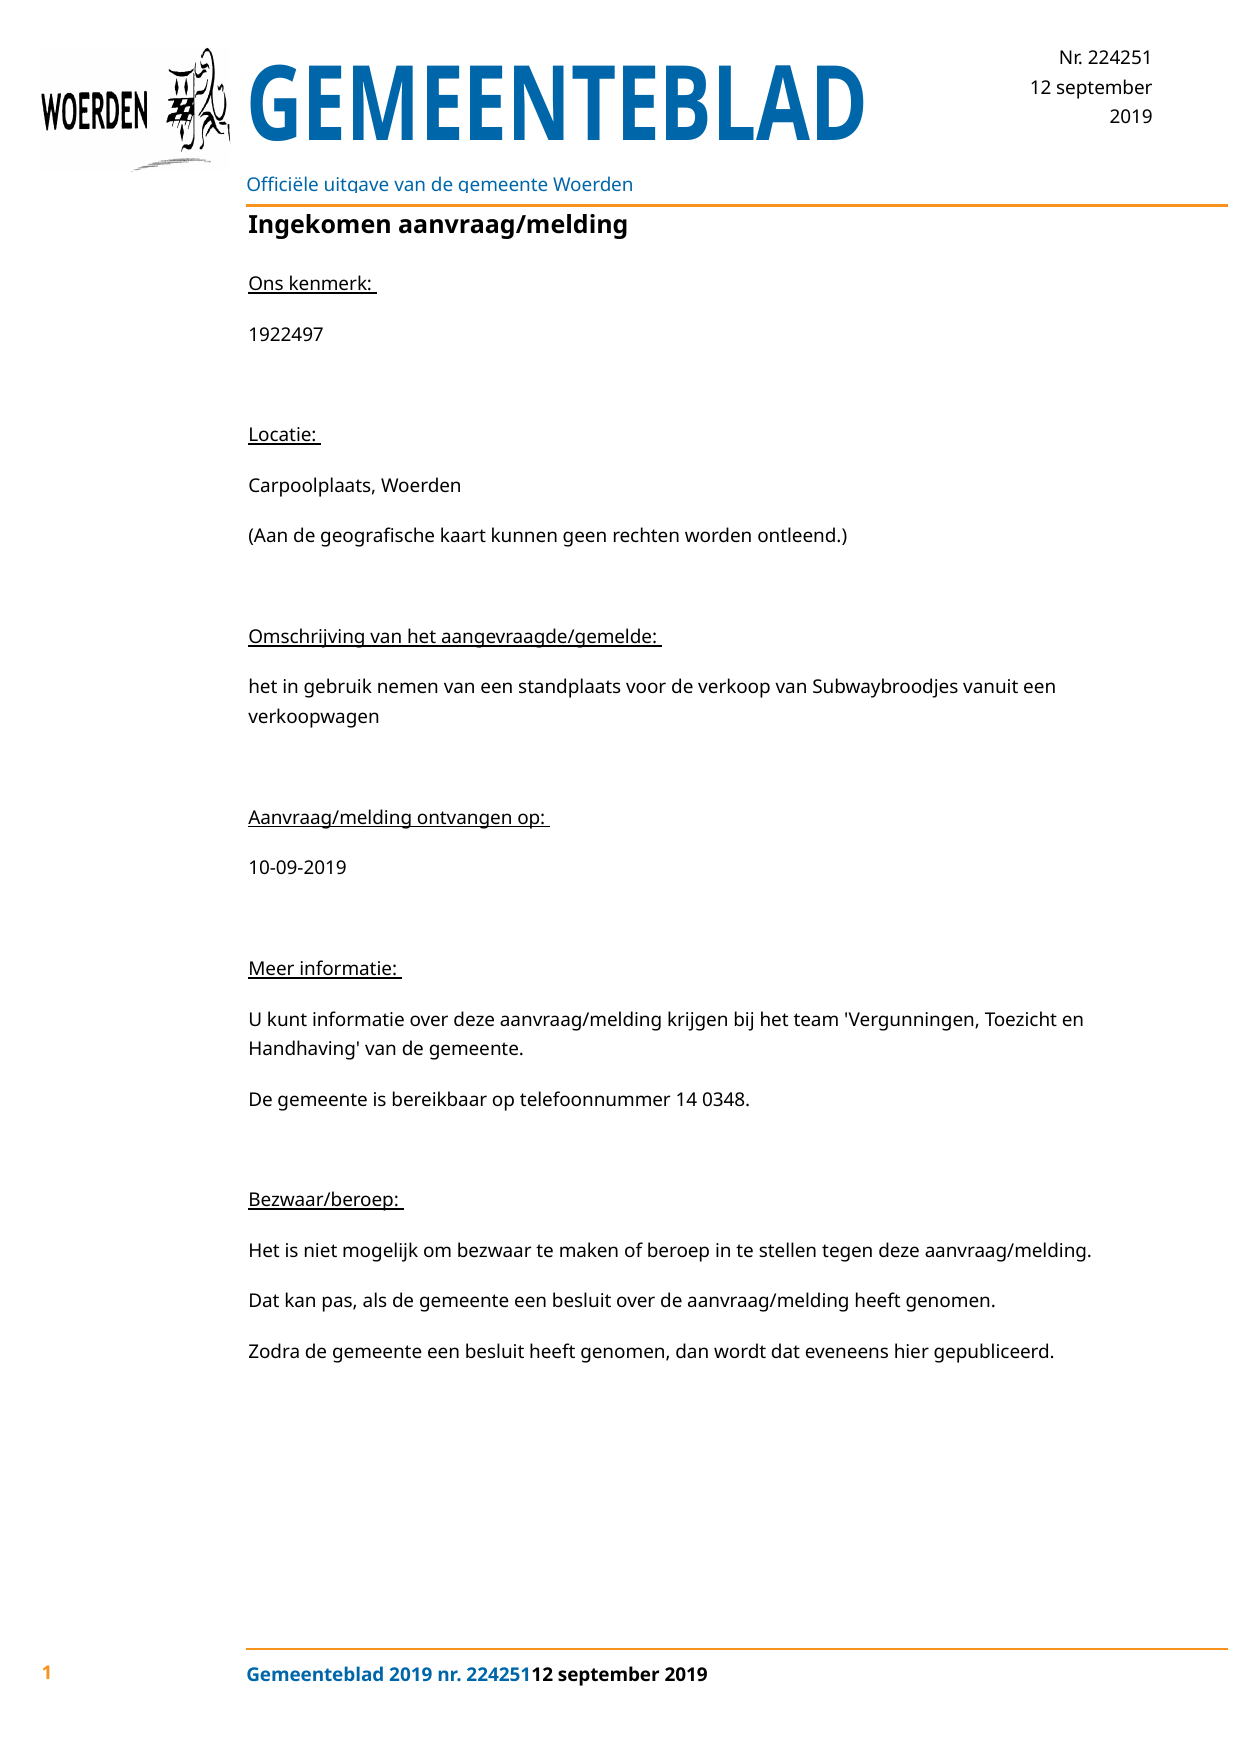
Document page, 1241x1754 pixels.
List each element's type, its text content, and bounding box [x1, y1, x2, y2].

text Meer informatie: [248, 955, 1152, 981]
text Dat kan pas, als de gemeente een besluit over de aanvraag/melding heeft genomen. [248, 1287, 1152, 1313]
text Het is niet mogelijk om bezwaar te maken of beroep in te stellen tegen deze aanvraag/melding. [248, 1237, 1152, 1263]
text 1922497 [248, 321, 1152, 346]
text De gemeente is bereikbaar op telefoonnummer 14 0348. [248, 1086, 1152, 1111]
text 10-09-2019 [248, 854, 1152, 880]
text Carpoolplaats, Woerden [248, 472, 1152, 498]
picture [41, 47, 231, 172]
text Aanvraag/melding ontvangen op: [248, 804, 1152, 830]
text Bezwaar/beroep: [248, 1187, 1152, 1212]
text Ons kenmerk: [248, 270, 1152, 296]
text Ingekomen aanvraag/melding [248, 207, 1152, 241]
text Locatie: [248, 422, 1152, 447]
text U kunt informatie over deze aanvraag/melding krijgen bij het team 'Vergunningen, Toezicht en Handhaving' van de gemeente. [248, 1006, 1152, 1061]
text Zodra de gemeente een besluit heeft genomen, dan wordt dat eveneens hier gepubliceerd. [248, 1338, 1152, 1363]
text het in gebruik nemen van een standplaats voor de verkoop van Subwaybroodjes vanuit een verkoopwagen [248, 674, 1152, 729]
text (Aan de geografische kaart kunnen geen rechten worden ontleend.) [248, 522, 1152, 548]
text Omschrijving van het aangevraagde/gemelde: [248, 623, 1152, 649]
